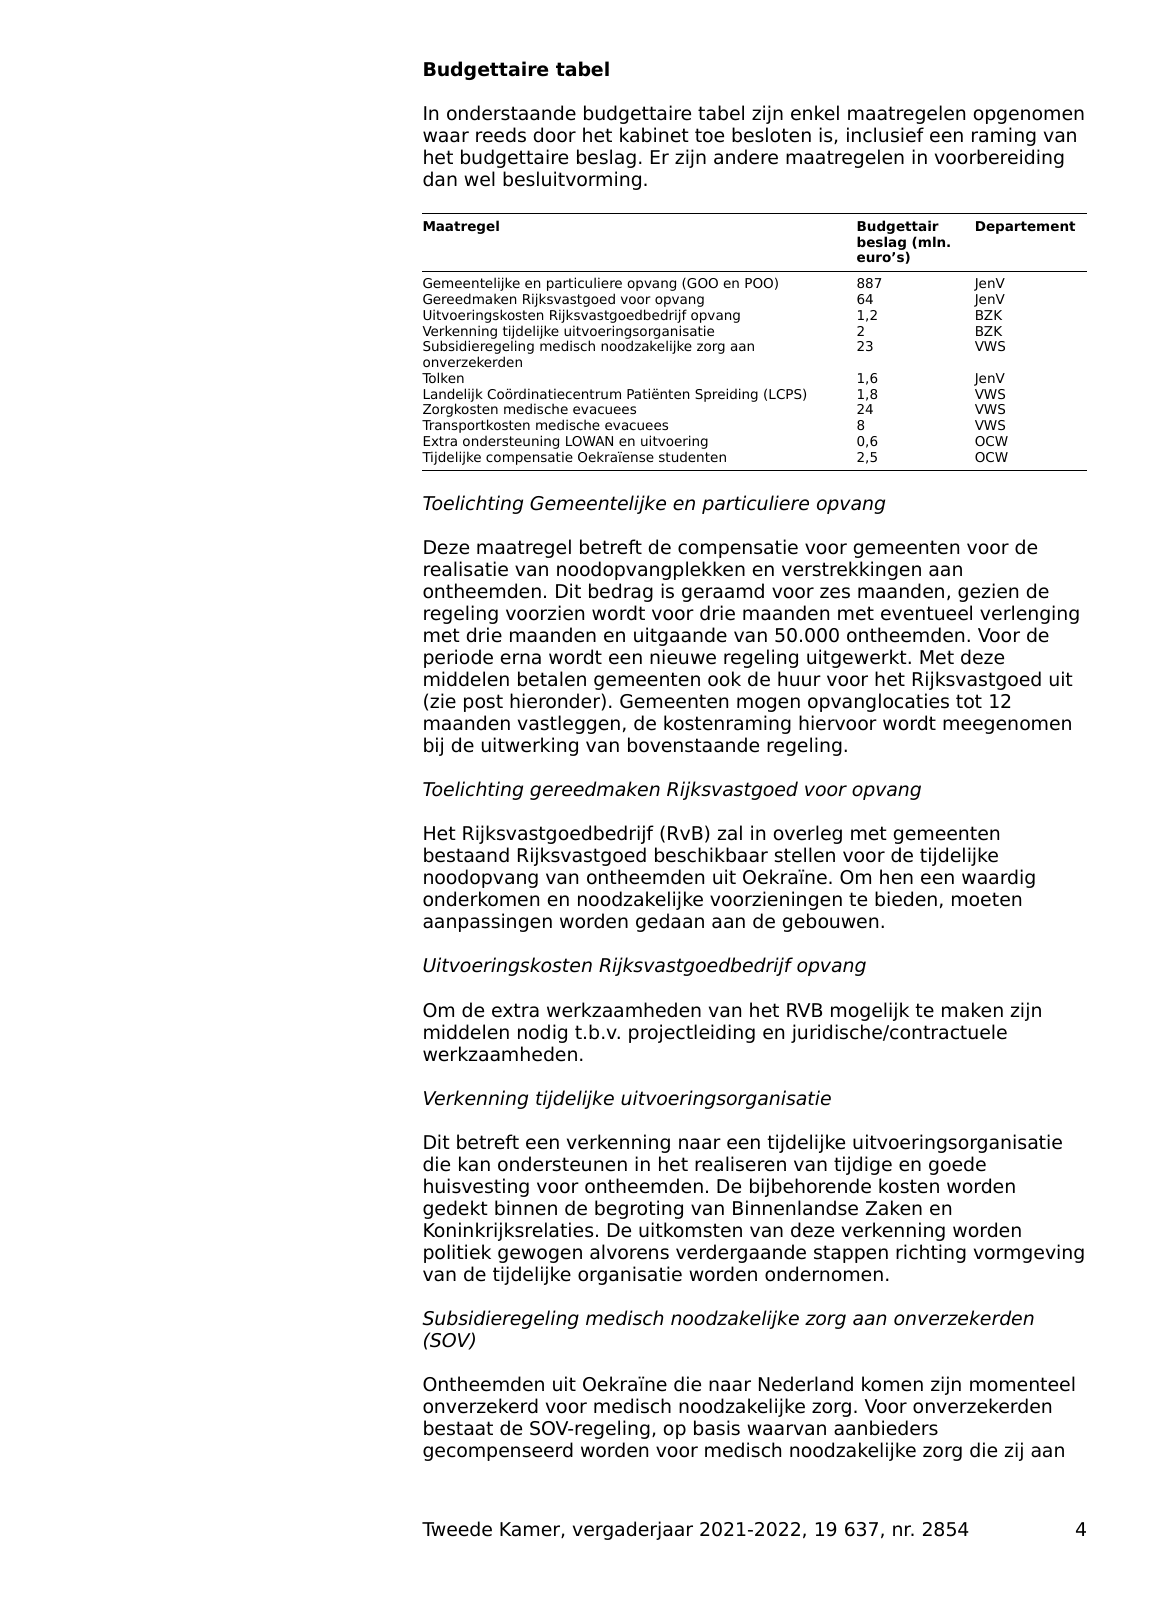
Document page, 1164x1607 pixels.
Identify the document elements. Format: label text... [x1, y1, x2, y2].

table_cell VWS [969, 339, 1087, 371]
table_cell JenV [969, 272, 1087, 292]
table_cell Extra ondersteuning LOWAN en uitvoering [422, 434, 850, 449]
table_cell 8 [850, 418, 968, 434]
table_cell Transportkosten medische evacuees [422, 418, 850, 434]
subtitle Toelichting gereedmaken Rijksvastgoed voor opvang [422, 779, 1087, 801]
table_header Budgettair beslag (mln. euro’s) [850, 214, 968, 271]
table_cell JenV [969, 292, 1087, 308]
text Het Rijksvastgoedbedrijf (RvB) zal in overleg met gemeenten bestaand Rijksvastgoed beschikbaar stellen voor de tijdelijke noodopvang van ontheemden uit Oekraïne. Om hen een waardig onderkomen en noodzakelijke voorzieningen te bieden, moeten aanpassingen worden gedaan aan de gebouwen. [422, 823, 1087, 933]
table_cell 2 [850, 324, 968, 339]
table_cell 64 [850, 292, 968, 308]
table_cell JenV [969, 371, 1087, 386]
table_cell 1,2 [850, 308, 968, 323]
text In onderstaande budgettaire tabel zijn enkel maatregelen opgenomen waar reeds door het kabinet toe besloten is, inclusief een raming van het budgettaire beslag. Er zijn andere maatregelen in voorbereiding dan wel besluitvorming. [422, 103, 1087, 191]
text Ontheemden uit Oekraïne die naar Nederland komen zijn momenteel onverzekerd voor medisch noodzakelijke zorg. Voor onverzekerden bestaat de SOV-regeling, op basis waarvan aanbieders gecompenseerd worden voor medisch noodzakelijke zorg die zij aan [422, 1374, 1087, 1462]
table_cell BZK [969, 308, 1087, 323]
table_cell OCW [969, 434, 1087, 449]
text Dit betreft een verkenning naar een tijdelijke uitvoeringsorganisatie die kan ondersteunen in het realiseren van tijdige en goede huisvesting voor ontheemden. De bijbehorende kosten worden gedekt binnen de begroting van Binnenlandse Zaken en Koninkrijksrelaties. De uitkomsten van deze verkenning worden politiek gewogen alvorens verdergaande stappen richting vormgeving van de tijdelijke organisatie worden ondernomen. [422, 1132, 1087, 1286]
subtitle Toelichting Gemeentelijke en particuliere opvang [422, 493, 1087, 515]
table_cell BZK [969, 324, 1087, 339]
table_cell Verkenning tijdelijke uitvoeringsorganisatie [422, 324, 850, 339]
table_cell 2,5 [850, 449, 968, 470]
text Om de extra werkzaamheden van het RVB mogelijk te maken zijn middelen nodig t.b.v. projectleiding en juridische/contractuele werkzaamheden. [422, 999, 1087, 1066]
text Deze maatregel betreft de compensatie voor gemeenten voor de realisatie van noodopvangplekken en verstrekkingen aan ontheemden. Dit bedrag is geraamd voor zes maanden, gezien de regeling voorzien wordt voor drie maanden met eventueel verlenging met drie maanden en uitgaande van 50.000 ontheemden. Voor de periode erna wordt een nieuwe regeling uitgewerkt. Met deze middelen betalen gemeenten ook de huur voor het Rijksvastgoed uit (zie post hieronder). Gemeenten mogen opvanglocaties tot 12 maanden vastleggen, de kostenraming hiervoor wordt meegenomen bij de uitwerking van bovenstaande regeling. [422, 537, 1087, 757]
subtitle Budgettaire tabel [422, 59, 1087, 81]
table_cell OCW [969, 449, 1087, 470]
table_cell 24 [850, 402, 968, 418]
table_cell 1,6 [850, 371, 968, 386]
table_cell Gemeentelijke en particuliere opvang (GOO en POO) [422, 272, 850, 292]
table_cell Uitvoeringskosten Rijksvastgoedbedrijf opvang [422, 308, 850, 323]
table_cell Landelijk Coördinatiecentrum Patiënten Spreiding (LCPS) [422, 386, 850, 402]
subtitle Verkenning tijdelijke uitvoeringsorganisatie [422, 1088, 1087, 1110]
table_cell 1,8 [850, 386, 968, 402]
subtitle Uitvoeringskosten Rijksvastgoedbedrijf opvang [422, 955, 1087, 977]
table_header Departement [969, 214, 1087, 271]
table_cell VWS [969, 386, 1087, 402]
table_cell 887 [850, 272, 968, 292]
table_cell Subsidieregeling medisch noodzakelijke zorg aan onverzekerden [422, 339, 850, 371]
table_cell Tijdelijke compensatie Oekraïense studenten [422, 449, 850, 470]
table_cell 23 [850, 339, 968, 371]
subtitle Subsidieregeling medisch noodzakelijke zorg aan onverzekerden (SOV) [422, 1308, 1087, 1352]
table_cell 0,6 [850, 434, 968, 449]
table_cell Tolken [422, 371, 850, 386]
table_header Maatregel [422, 214, 850, 271]
table_cell VWS [969, 418, 1087, 434]
table_cell Gereedmaken Rijksvastgoed voor opvang [422, 292, 850, 308]
table_cell VWS [969, 402, 1087, 418]
table_cell Zorgkosten medische evacuees [422, 402, 850, 418]
